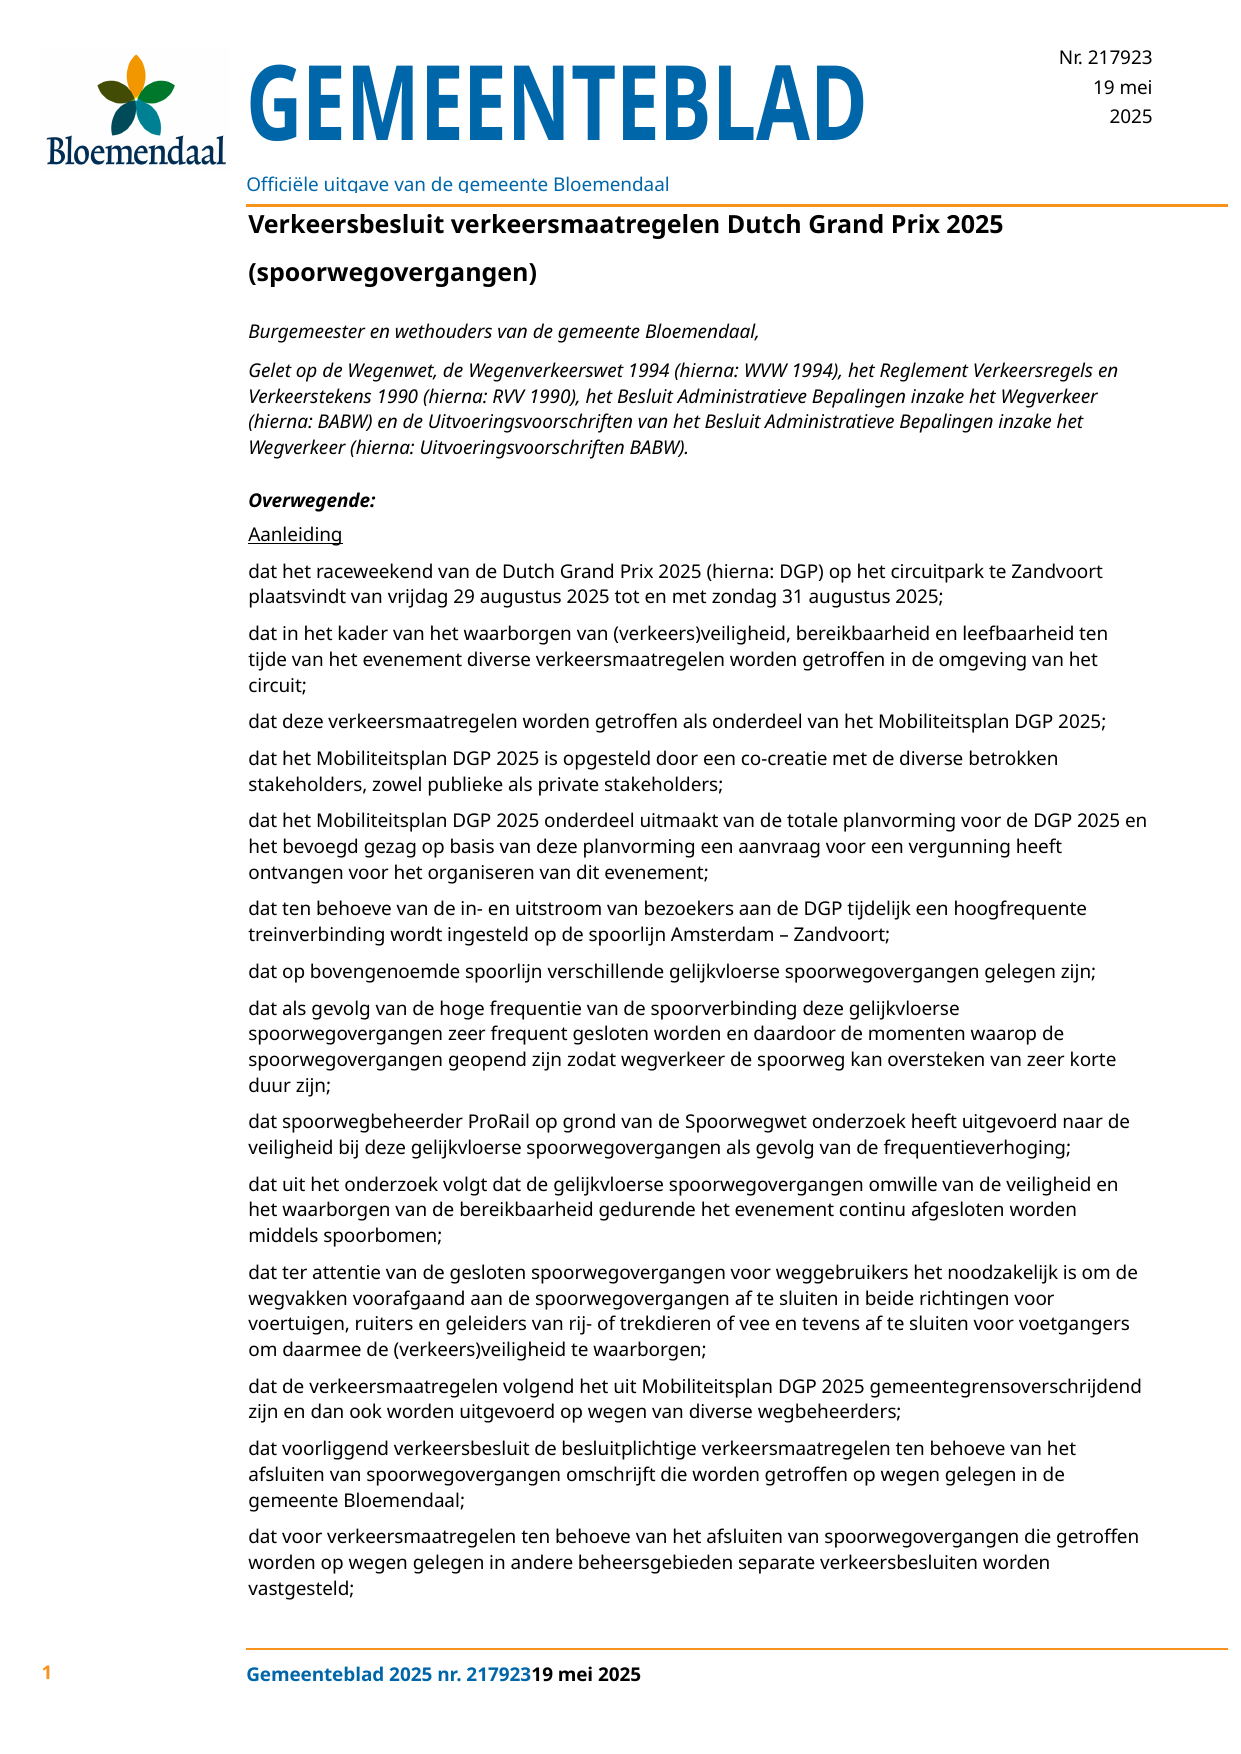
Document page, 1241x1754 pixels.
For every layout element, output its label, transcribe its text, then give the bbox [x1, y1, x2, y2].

text dat voorliggend verkeersbesluit de besluitplichtige verkeersmaatregelen ten behoeve van het afsluiten van spoorwegovergangen omschrijft die worden getroffen op wegen gelegen in de gemeente Bloemendaal; [248, 1435, 1152, 1512]
text Verkeersbesluit verkeersmaatregelen Dutch Grand Prix 2025 (spoorwegovergangen) [248, 207, 1152, 288]
text dat ter attentie van de gesloten spoorwegovergangen voor weggebruikers het noodzakelijk is om de wegvakken voorafgaand aan de spoorwegovergangen af te sluiten in beide richtingen voor voertuigen, ruiters en geleiders van rij- of trekdieren of vee en tevens af te sluiten voor voetgangers om daarmee de (verkeers)veiligheid te waarborgen; [248, 1259, 1152, 1362]
text Overwegende: [248, 487, 1152, 513]
text dat het Mobiliteitsplan DGP 2025 onderdeel uitmaakt van de totale planvorming voor de DGP 2025 en het bevoegd gezag op basis van deze planvorming een aanvraag voor een vergunning heeft ontvangen voor het organiseren van dit evenement; [248, 807, 1152, 885]
text dat uit het onderzoek volgt dat de gelijkvloerse spoorwegovergangen omwille van de veiligheid en het waarborgen van de bereikbaarheid gedurende het evenement continu afgesloten worden middels spoorbomen; [248, 1171, 1152, 1248]
text dat als gevolg van de hoge frequentie van de spoorverbinding deze gelijkvloerse spoorwegovergangen zeer frequent gesloten worden en daardoor de momenten waarop de spoorwegovergangen geopend zijn zodat wegverkeer de spoorweg kan oversteken van zeer korte duur zijn; [248, 995, 1152, 1098]
text dat voor verkeersmaatregelen ten behoeve van het afsluiten van spoorwegovergangen die getroffen worden op wegen gelegen in andere beheersgebieden separate verkeersbesluiten worden vastgesteld; [248, 1523, 1152, 1601]
text dat in het kader van het waarborgen van (verkeers)veiligheid, bereikbaarheid en leefbaarheid ten tijde van het evenement diverse verkeersmaatregelen worden getroffen in de omgeving van het circuit; [248, 620, 1152, 697]
text dat deze verkeersmaatregelen worden getroffen als onderdeel van het Mobiliteitsplan DGP 2025; [248, 708, 1152, 734]
text Aanleiding [248, 521, 1152, 547]
text dat de verkeersmaatregelen volgend het uit Mobiliteitsplan DGP 2025 gemeentegrensoverschrijdend zijn en dan ook worden uitgevoerd op wegen van diverse wegbeheerders; [248, 1373, 1152, 1424]
text dat het raceweekend van de Dutch Grand Prix 2025 (hierna: DGP) op het circuitpark te Zandvoort plaatsvindt van vrijdag 29 augustus 2025 tot en met zondag 31 augustus 2025; [248, 558, 1152, 609]
text dat spoorwegbeheerder ProRail op grond van de Spoorwegwet onderzoek heeft uitgevoerd naar de veiligheid bij deze gelijkvloerse spoorwegovergangen als gevolg van de frequentieverhoging; [248, 1108, 1152, 1160]
picture [41, 47, 231, 172]
text dat het Mobiliteitsplan DGP 2025 is opgesteld door een co-creatie met de diverse betrokken stakeholders, zowel publieke als private stakeholders; [248, 745, 1152, 797]
text Gelet op de Wegenwet, de Wegenverkeerswet 1994 (hierna: WVW 1994), het Reglement Verkeersregels en Verkeerstekens 1990 (hierna: RVV 1990), het Besluit Administratieve Bepalingen inzake het Wegverkeer (hierna: BABW) en de Uitvoeringsvoorschriften van het Besluit Administratieve Bepalingen inzake het Wegverkeer (hierna: Uitvoeringsvoorschriften BABW). [248, 357, 1152, 460]
text Burgemeester en wethouders van de gemeente Bloemendaal, [248, 318, 1152, 344]
text dat op bovengenoemde spoorlijn verschillende gelijkvloerse spoorwegovergangen gelegen zijn; [248, 958, 1152, 984]
text dat ten behoeve van de in- en uitstroom van bezoekers aan de DGP tijdelijk een hoogfrequente treinverbinding wordt ingesteld op de spoorlijn Amsterdam – Zandvoort; [248, 896, 1152, 947]
